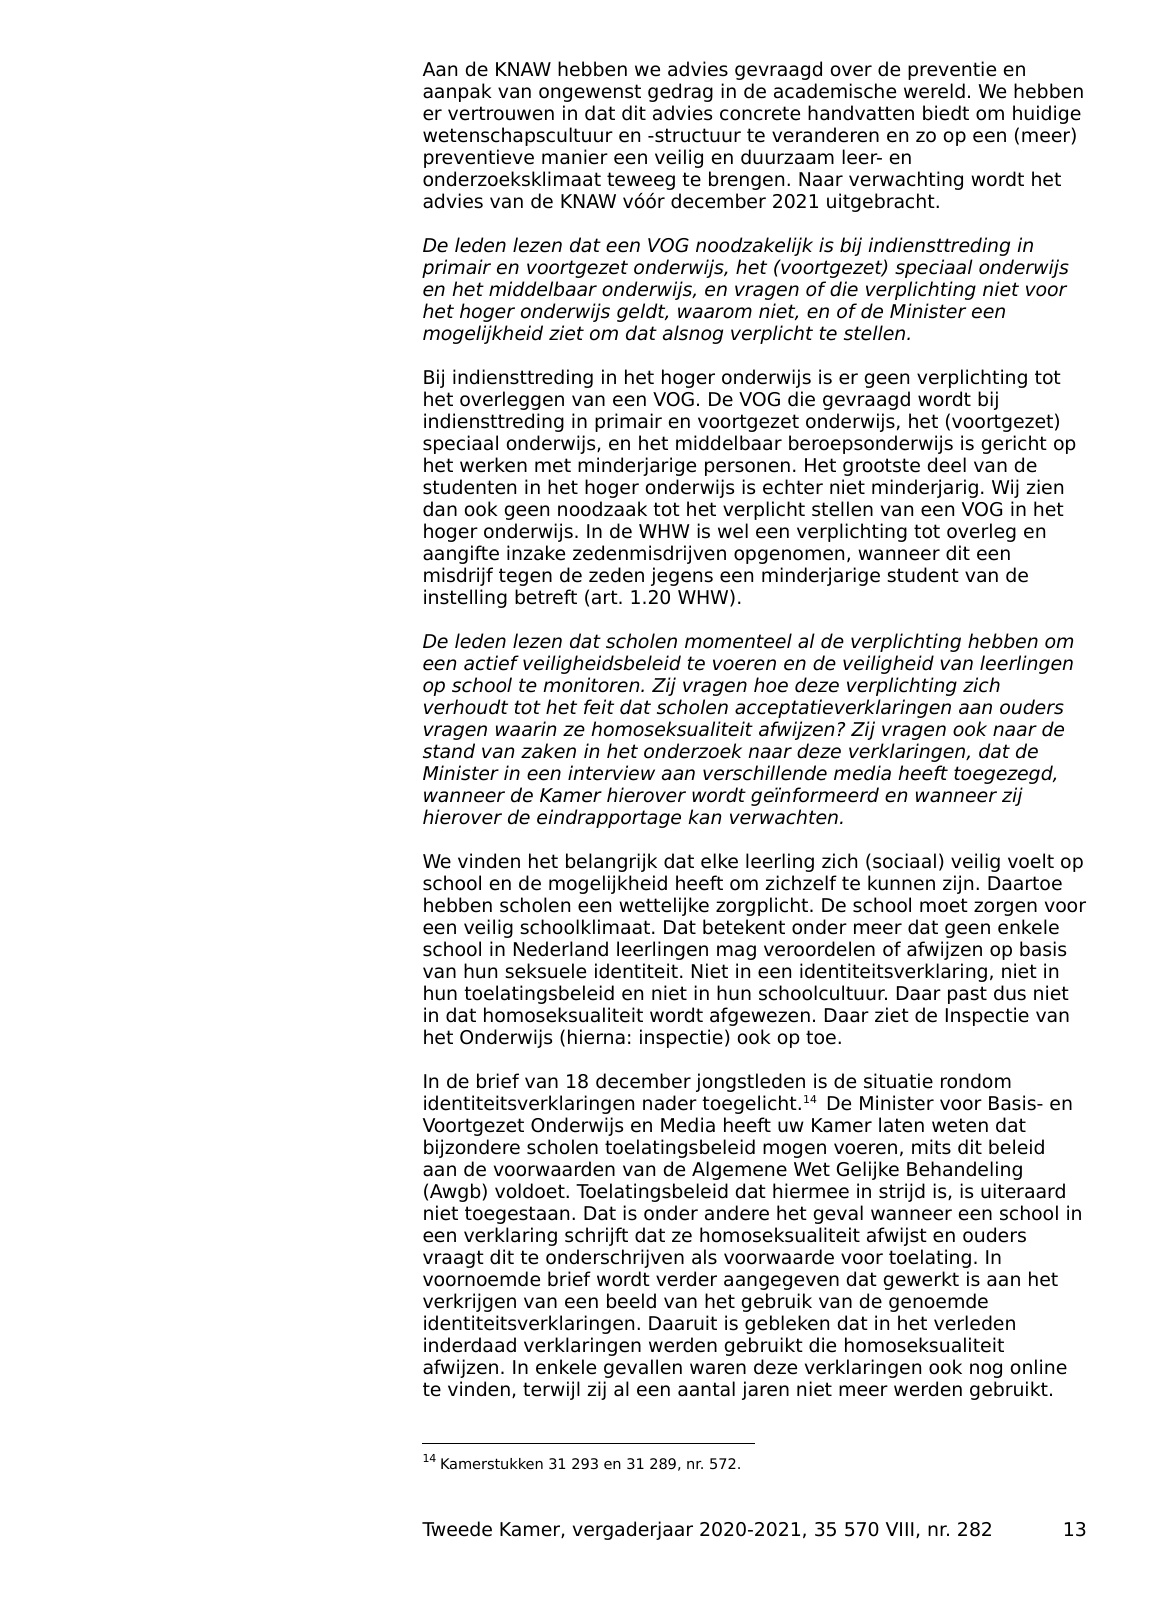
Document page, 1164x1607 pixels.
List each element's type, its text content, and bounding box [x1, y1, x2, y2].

text Bij indiensttreding in het hoger onderwijs is er geen verplichting tot het overleggen van een VOG. De VOG die gevraagd wordt bij indiensttreding in primair en voortgezet onderwijs, het (voortgezet) speciaal onderwijs, en het middelbaar beroepsonderwijs is gericht op het werken met minderjarige personen. Het grootste deel van de studenten in het hoger onderwijs is echter niet minderjarig. Wij zien dan ook geen noodzaak tot het verplicht stellen van een VOG in het hoger onderwijs. In de WHW is wel een verplichting tot overleg en aangifte inzake zedenmisdrijven opgenomen, wanneer dit een misdrijf tegen de zeden jegens een minderjarige student van de instelling betreft (art. 1.20 WHW). [422, 367, 1087, 609]
text Kamerstukken 31 293 en 31 289, nr. 572. [422, 1452, 1087, 1474]
text De leden lezen dat een VOG noodzakelijk is bij indiensttreding in primair en voortgezet onderwijs, het (voortgezet) speciaal onderwijs en het middelbaar onderwijs, en vragen of die verplichting niet voor het hoger onderwijs geldt, waarom niet, en of de Minister een mogelijkheid ziet om dat alsnog verplicht te stellen. [422, 235, 1087, 345]
text We vinden het belangrijk dat elke leerling zich (sociaal) veilig voelt op school en de mogelijkheid heeft om zichzelf te kunnen zijn. Daartoe hebben scholen een wettelijke zorgplicht. De school moet zorgen voor een veilig schoolklimaat. Dat betekent onder meer dat geen enkele school in Nederland leerlingen mag veroordelen of afwijzen op basis van hun seksuele identiteit. Niet in een identiteitsverklaring, niet in hun toelatingsbeleid en niet in hun schoolcultuur. Daar past dus niet in dat homoseksualiteit wordt afgewezen. Daar ziet de Inspectie van het Onderwijs (hierna: inspectie) ook op toe. [422, 851, 1087, 1049]
text In de brief van 18 december jongstleden is de situatie rondom identiteitsverklaringen nader toegelicht. De Minister voor Basis- en Voortgezet Onderwijs en Media heeft uw Kamer laten weten dat bijzondere scholen toelatingsbeleid mogen voeren, mits dit beleid aan de voorwaarden van de Algemene Wet Gelijke Behandeling (Awgb) voldoet. Toelatingsbeleid dat hiermee in strijd is, is uiteraard niet toegestaan. Dat is onder andere het geval wanneer een school in een verklaring schrijft dat ze homoseksualiteit afwijst en ouders vraagt dit te onderschrijven als voorwaarde voor toelating. In voornoemde brief wordt verder aangegeven dat gewerkt is aan het verkrijgen van een beeld van het gebruik van de genoemde identiteitsverklaringen. Daaruit is gebleken dat in het verleden inderdaad verklaringen werden gebruikt die homoseksualiteit afwijzen. In enkele gevallen waren deze verklaringen ook nog online te vinden, terwijl zij al een aantal jaren niet meer werden gebruikt. [422, 1071, 1087, 1401]
text De leden lezen dat scholen momenteel al de verplichting hebben om een actief veiligheidsbeleid te voeren en de veiligheid van leerlingen op school te monitoren. Zij vragen hoe deze verplichting zich verhoudt tot het feit dat scholen acceptatieverklaringen aan ouders vragen waarin ze homoseksualiteit afwijzen? Zij vragen ook naar de stand van zaken in het onderzoek naar deze verklaringen, dat de Minister in een interview aan verschillende media heeft toegezegd, wanneer de Kamer hierover wordt geïnformeerd en wanneer zij hierover de eindrapportage kan verwachten. [422, 631, 1087, 829]
text Aan de KNAW hebben we advies gevraagd over de preventie en aanpak van ongewenst gedrag in de academische wereld. We hebben er vertrouwen in dat dit advies concrete handvatten biedt om huidige wetenschapscultuur en -structuur te veranderen en zo op een (meer) preventieve manier een veilig en duurzaam leer- en onderzoeksklimaat teweeg te brengen. Naar verwachting wordt het advies van de KNAW vóór december 2021 uitgebracht. [422, 59, 1087, 213]
